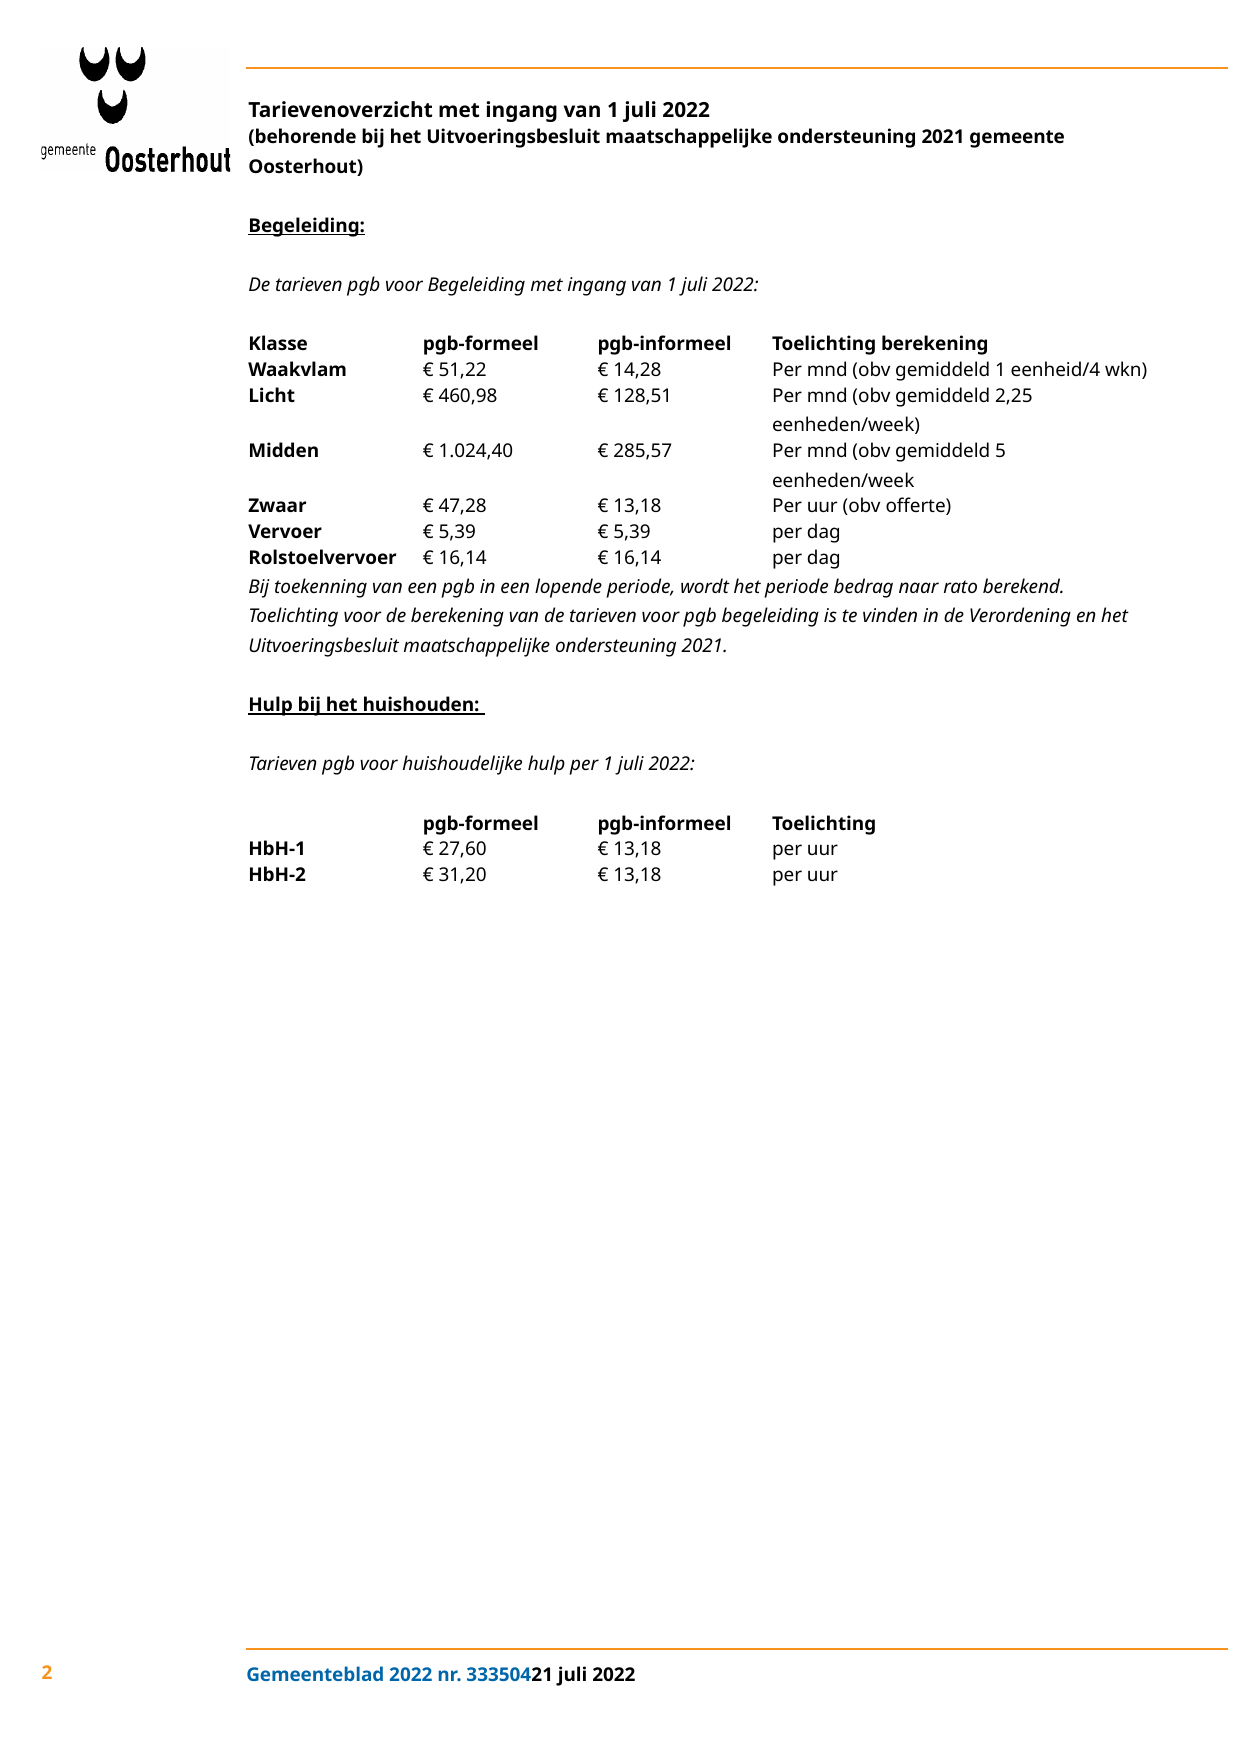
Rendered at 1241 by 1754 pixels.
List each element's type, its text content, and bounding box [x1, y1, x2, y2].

table_cell Per mnd (obv gemiddeld 1 eenheid/4 wkn) [772, 356, 1152, 382]
table_header [248, 810, 423, 836]
table_cell € 16,14 [597, 544, 772, 570]
text De tarieven pgb voor Begeleiding met ingang van 1 juli 2022: [248, 271, 1152, 297]
table_cell € 1.024,40 [423, 437, 597, 493]
table_cell € 14,28 [597, 356, 772, 382]
table_cell € 27,60 [423, 836, 597, 861]
table_cell € 128,51 [597, 382, 772, 437]
table_cell € 5,39 [597, 518, 772, 544]
table_cell € 47,28 [423, 493, 597, 518]
table_cell € 51,22 [423, 356, 597, 382]
picture [41, 47, 231, 172]
table_cell Licht [248, 382, 423, 437]
text (behorende bij het Uitvoeringsbesluit maatschappelijke ondersteuning 2021 gemeente Oosterhout) [248, 123, 1152, 179]
table_cell Vervoer [248, 518, 423, 544]
table_cell € 31,20 [423, 861, 597, 887]
text Tarievenoverzicht met ingang van 1 juli 2022 [248, 95, 1152, 123]
text Tarieven pgb voor huishoudelijke hulp per 1 juli 2022: [248, 751, 1152, 776]
table_header Klasse [248, 331, 423, 356]
table_cell per dag [772, 518, 1152, 544]
table_header pgb-informeel [597, 810, 772, 836]
table_cell Per mnd (obv gemiddeld 5 eenheden/week [772, 437, 1152, 493]
table_header Toelichting [772, 810, 1152, 836]
table_cell HbH-2 [248, 861, 423, 887]
table_cell per uur [772, 861, 1152, 887]
table_cell HbH-1 [248, 836, 423, 861]
table_cell € 13,18 [597, 493, 772, 518]
table_header pgb-formeel [423, 331, 597, 356]
table_header pgb-informeel [597, 331, 772, 356]
table_cell Midden [248, 437, 423, 493]
table_cell € 13,18 [597, 836, 772, 861]
table_cell Per uur (obv offerte) [772, 493, 1152, 518]
table_cell per uur [772, 836, 1152, 861]
table_cell € 460,98 [423, 382, 597, 437]
table_header pgb-formeel [423, 810, 597, 836]
table_cell € 16,14 [423, 544, 597, 570]
table_cell Per mnd (obv gemiddeld 2,25 eenheden/week) [772, 382, 1152, 437]
table_cell € 5,39 [423, 518, 597, 544]
text Hulp bij het huishouden: [248, 691, 1152, 717]
text Bij toekenning van een pgb in een lopende periode, wordt het periode bedrag naar rato berekend. Toelichting voor de berekening van de tarieven voor pgb begeleiding is te vinden in de Verordening en het Uitvoeringsbesluit maatschappelijke ondersteuning 2021. [248, 573, 1152, 658]
table_cell Waakvlam [248, 356, 423, 382]
table_cell Rolstoelvervoer [248, 544, 423, 570]
table_cell € 13,18 [597, 861, 772, 887]
table_cell Zwaar [248, 493, 423, 518]
text Begeleiding: [248, 212, 1152, 238]
table_cell per dag [772, 544, 1152, 570]
table_header Toelichting berekening [772, 331, 1152, 356]
table_cell € 285,57 [597, 437, 772, 493]
